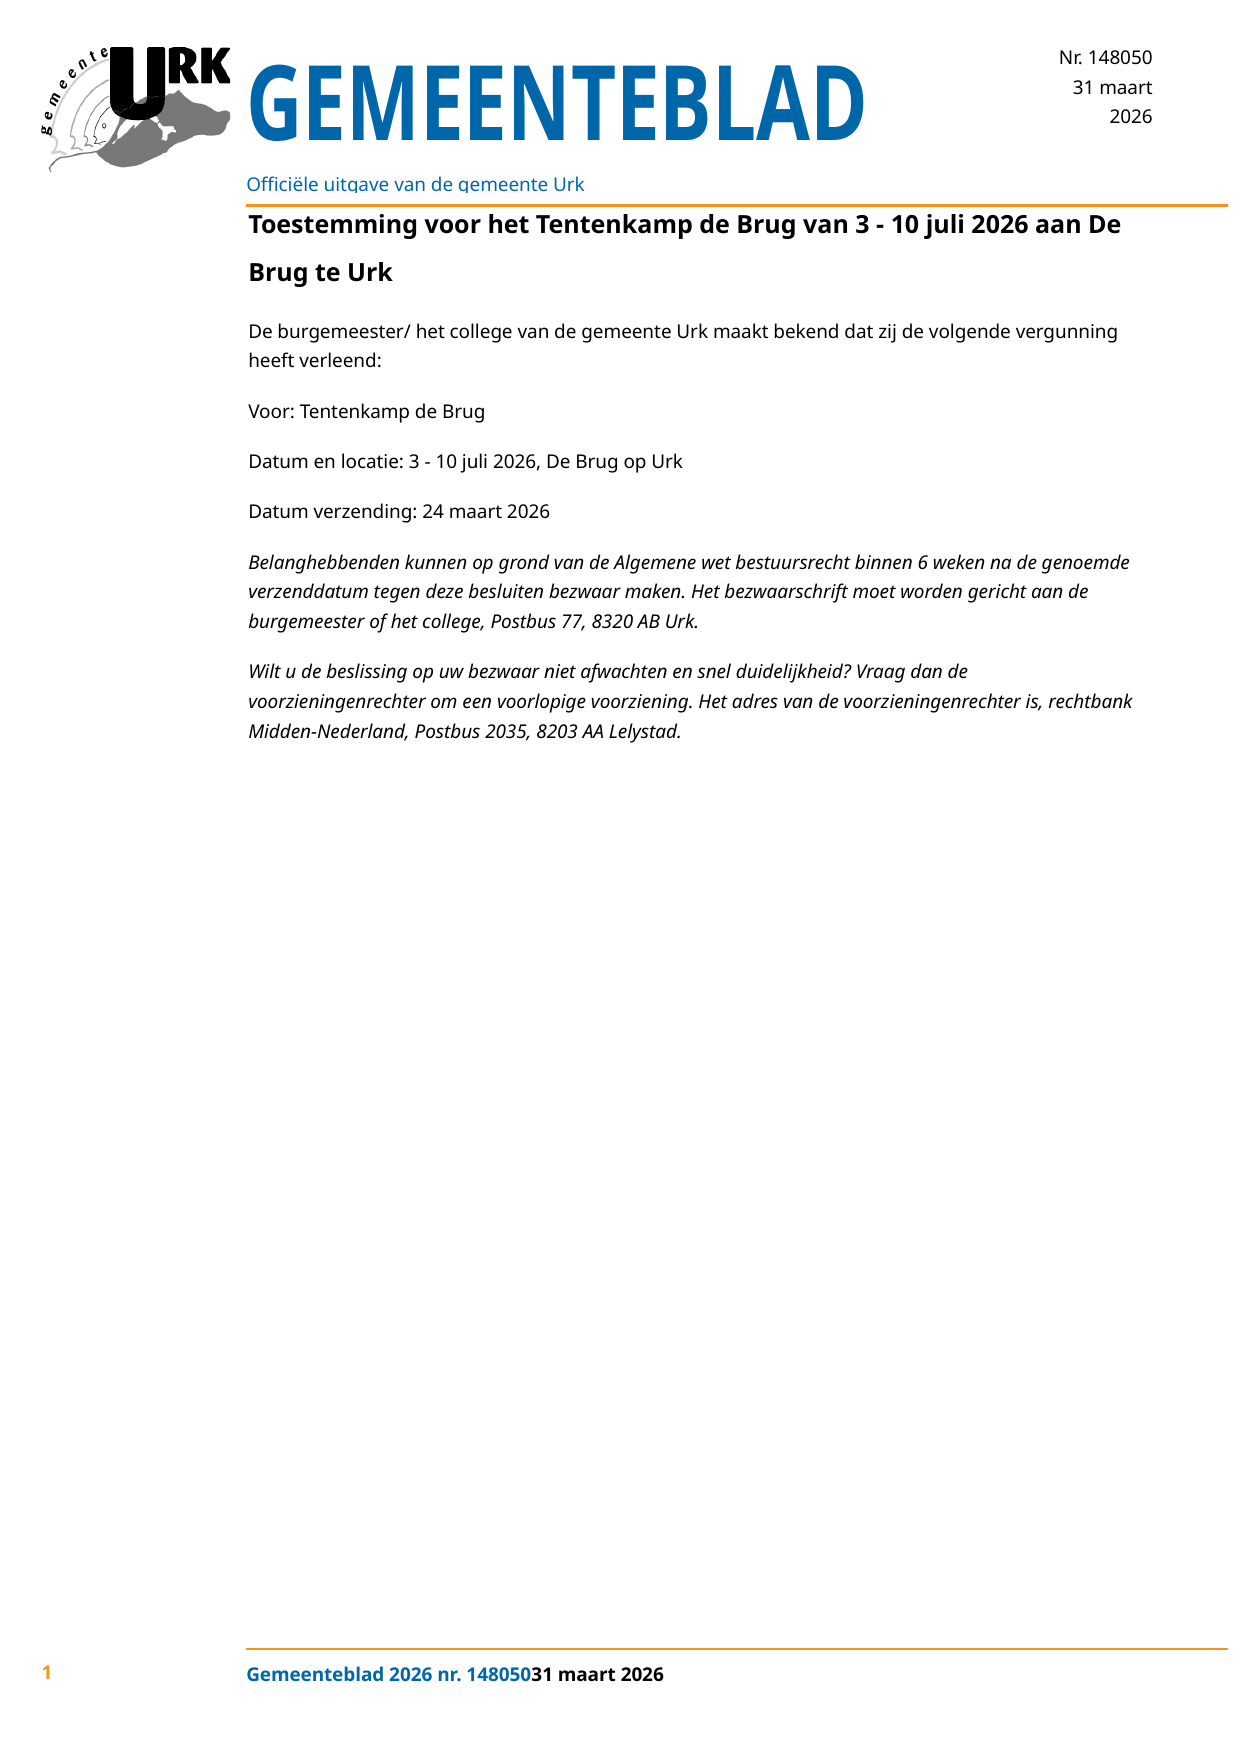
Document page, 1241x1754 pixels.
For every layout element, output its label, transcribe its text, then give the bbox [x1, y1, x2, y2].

text Belanghebbenden kunnen op grond van de Algemene wet bestuursrecht binnen 6 weken na de genoemde verzenddatum tegen deze besluiten bezwaar maken. Het bezwaarschrift moet worden gericht aan de burgemeester of het college, Postbus 77, 8320 AB Urk. [248, 549, 1152, 634]
picture [41, 47, 231, 172]
text Datum verzending: 24 maart 2026 [248, 499, 1152, 524]
text De burgemeester/ het college van de gemeente Urk maakt bekend dat zij de volgende vergunning heeft verleend: [248, 318, 1152, 373]
text Voor: Tentenkamp de Brug [248, 398, 1152, 424]
text Wilt u de beslissing op uw bezwaar niet afwachten en snel duidelijkheid? Vraag dan de voorzieningenrechter om een voorlopige voorziening. Het adres van de voorzieningenrechter is, rechtbank Midden-Nederland, Postbus 2035, 8203 AA Lelystad. [248, 659, 1152, 744]
text Datum en locatie: 3 - 10 juli 2026, De Brug op Urk [248, 448, 1152, 474]
text Toestemming voor het Tentenkamp de Brug van 3 - 10 juli 2026 aan De Brug te Urk [248, 207, 1152, 288]
